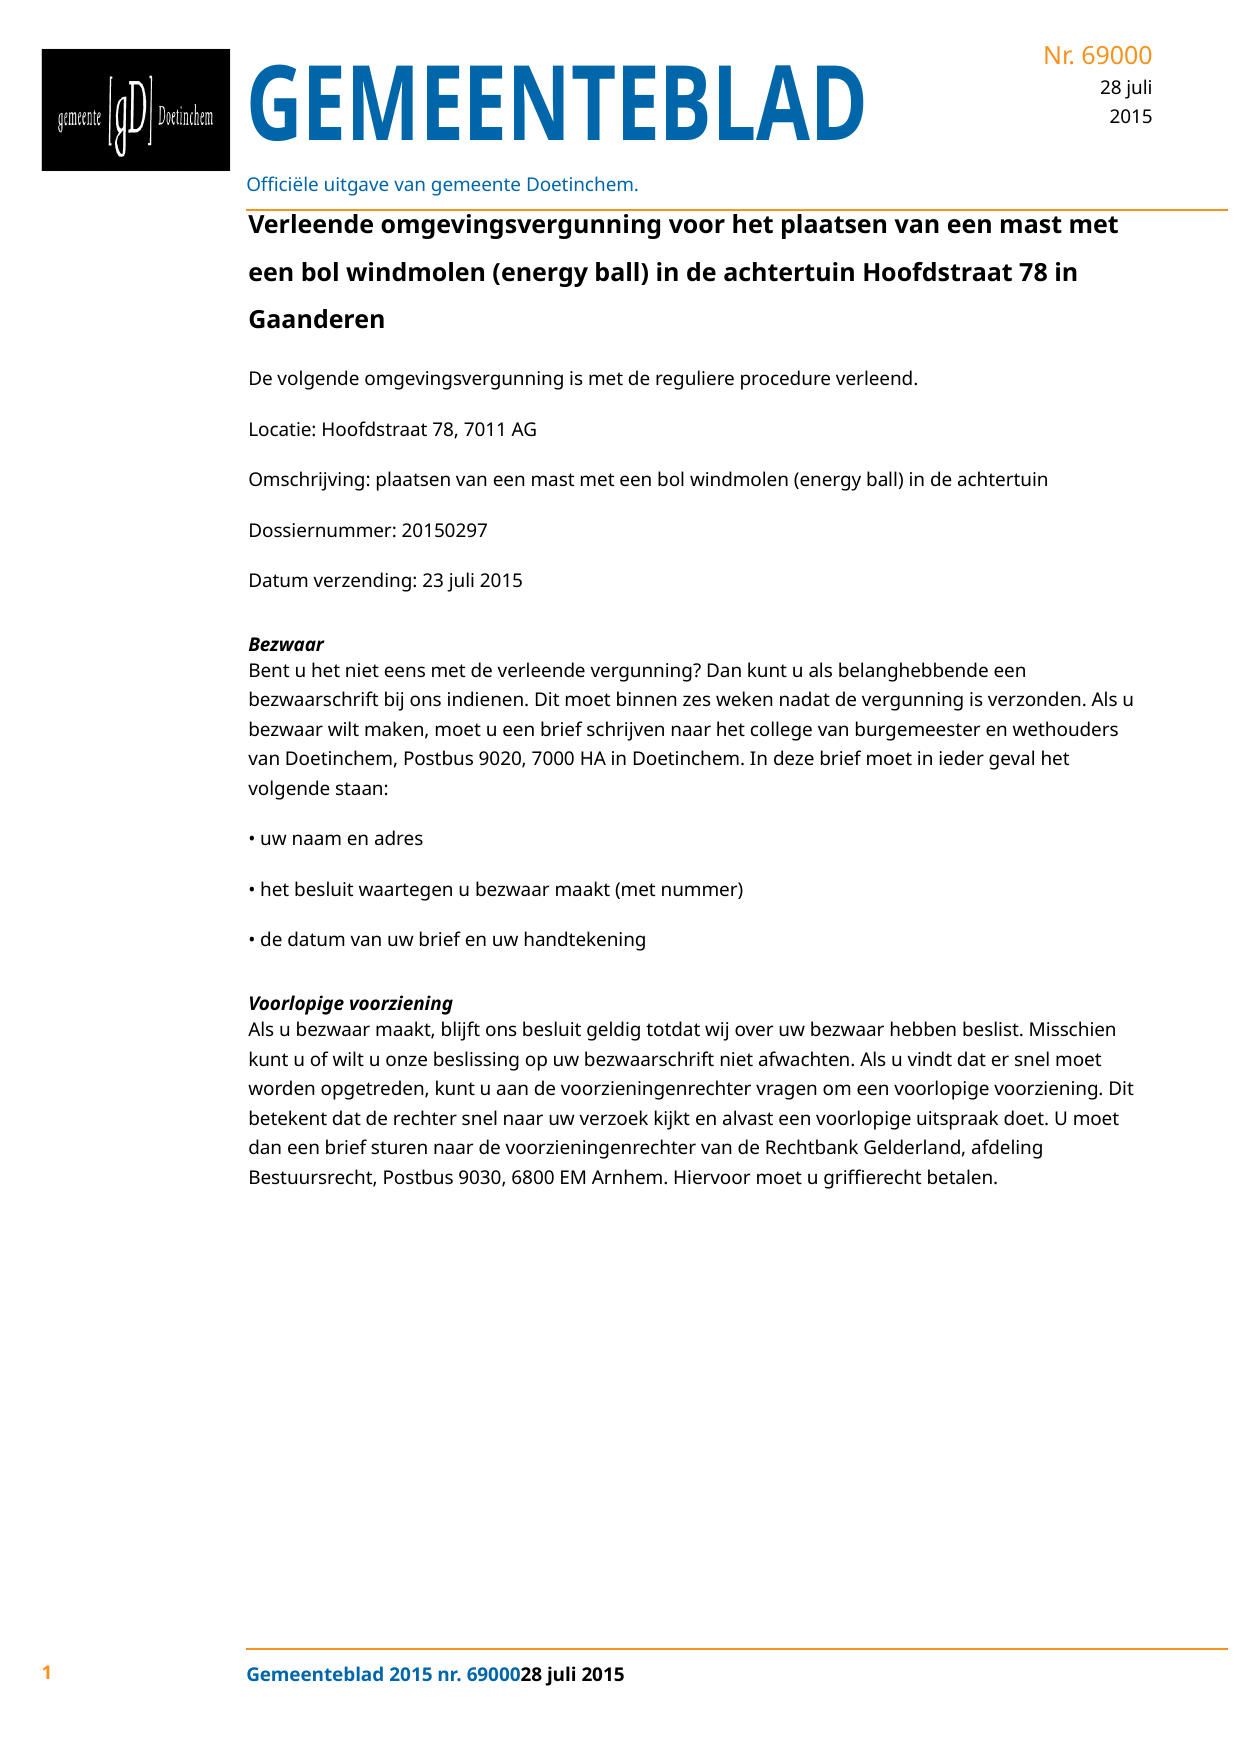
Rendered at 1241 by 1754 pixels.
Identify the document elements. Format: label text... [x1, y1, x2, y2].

text Dossiernummer: 20150297 [248, 517, 1152, 542]
text • uw naam en adres [248, 826, 1152, 851]
text Datum verzending: 23 juli 2015 [248, 567, 1152, 593]
text De volgende omgevingsvergunning is met de reguliere procedure verleend. [248, 366, 1152, 391]
text Verleende omgevingsvergunning voor het plaatsen van een mast met een bol windmolen (energy ball) in de achtertuin Hoofdstraat 78 in Gaanderen [248, 211, 1152, 336]
text • het besluit waartegen u bezwaar maakt (met nummer) [248, 876, 1152, 902]
text Bezwaar [248, 631, 1152, 657]
text • de datum van uw brief en uw handtekening [248, 926, 1152, 952]
text Omschrijving: plaatsen van een mast met een bol windmolen (energy ball) in de achtertuin [248, 466, 1152, 492]
text Als u bezwaar maakt, blijft ons besluit geldig totdat wij over uw bezwaar hebben beslist. Misschien kunt u of wilt u onze beslissing op uw bezwaarschrift niet afwachten. Als u vindt dat er snel moet worden opgetreden, kunt u aan de voorzieningenrechter vragen om een voorlopige voorziening. Dit betekent dat de rechter snel naar uw verzoek kijkt en alvast een voorlopige uitspraak doet. U moet dan een brief sturen naar de voorzieningenrechter van de Rechtbank Gelderland, afdeling Bestuursrecht, Postbus 9030, 6800 EM Arnhem. Hiervoor moet u griffierecht betalen. [248, 1016, 1152, 1190]
text Locatie: Hoofdstraat 78, 7011 AG [248, 416, 1152, 442]
text Bent u het niet eens met de verleende vergunning? Dan kunt u als belanghebbende een bezwaarschrift bij ons indienen. Dit moet binnen zes weken nadat de vergunning is verzonden. Als u bezwaar wilt maken, moet u een brief schrijven naar het college van burgemeester en wethouders van Doetinchem, Postbus 9020, 7000 HA in Doetinchem. In deze brief moet in ieder geval het volgende staan: [248, 657, 1152, 801]
picture [41, 47, 231, 172]
text Voorlopige voorziening [248, 990, 1152, 1016]
